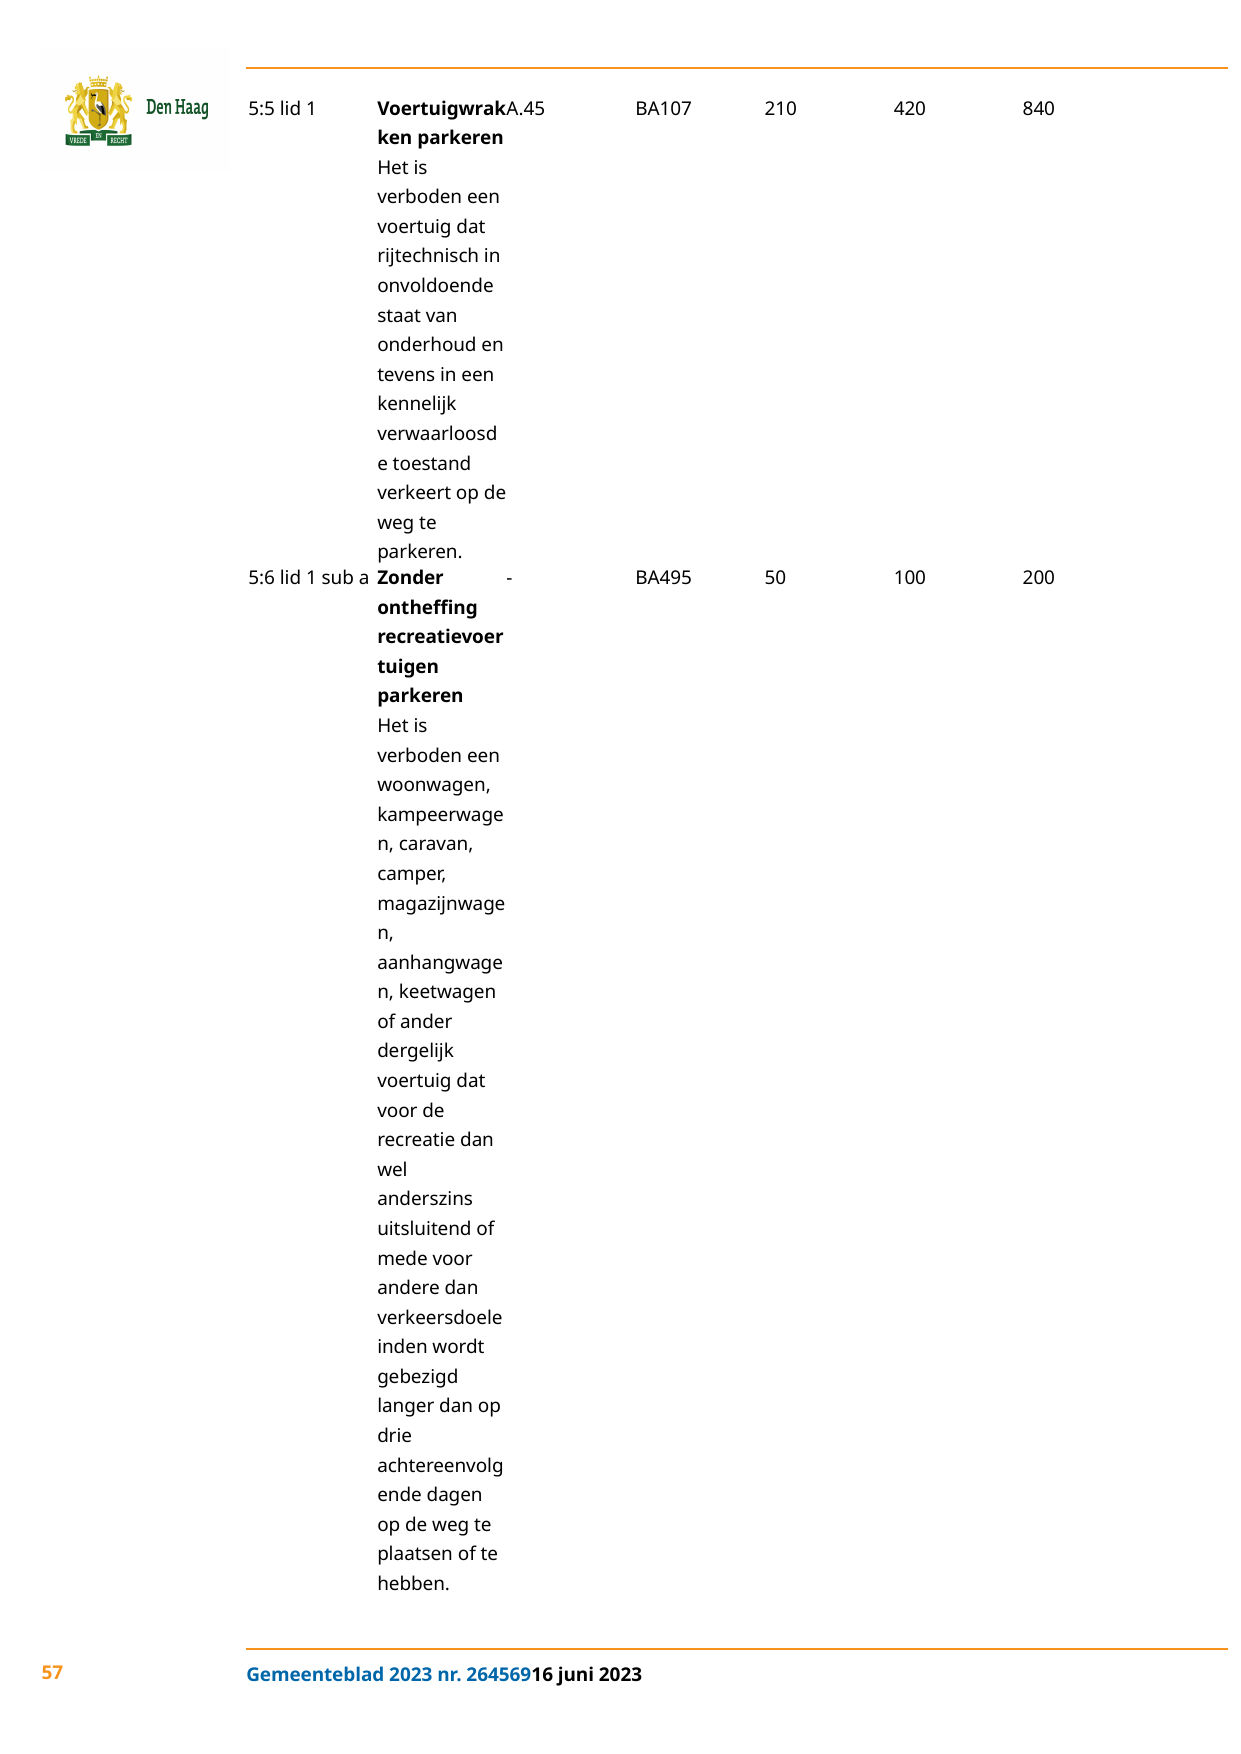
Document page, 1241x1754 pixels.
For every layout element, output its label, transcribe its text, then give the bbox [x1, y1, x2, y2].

table_cell 210 [764, 95, 893, 564]
table_cell BA495 [635, 564, 764, 1596]
table_cell 840 [1023, 95, 1152, 564]
table_cell Voertuigwrakken parkeren Het is verboden een voertuig dat rijtechnisch in onvoldoende staat van onderhoud en tevens in een kennelijk verwaarloosde toestand verkeert op de weg te parkeren. [377, 95, 506, 564]
table_cell 420 [894, 95, 1022, 564]
table_cell 5:6 lid 1 sub a [248, 564, 377, 1596]
table_cell 200 [1023, 564, 1152, 1596]
table_cell 5:5 lid 1 [248, 95, 377, 564]
table_cell 100 [894, 564, 1022, 1596]
table_cell BA107 [635, 95, 764, 564]
picture [41, 47, 231, 172]
table_cell - [506, 564, 635, 1596]
table_cell 50 [764, 564, 893, 1596]
table_cell Zonder ontheffing recreatievoertuigen parkeren Het is verboden een woonwagen, kampeerwagen, caravan, camper, magazijnwagen, aanhangwagen, keetwagen of ander dergelijk voertuig dat voor de recreatie dan wel anderszins uitsluitend of mede voor andere dan verkeersdoeleinden wordt gebezigd langer dan op drie achtereenvolgende dagen op de weg te plaatsen of te hebben. [377, 564, 506, 1596]
table_cell A.45 [506, 95, 635, 564]
